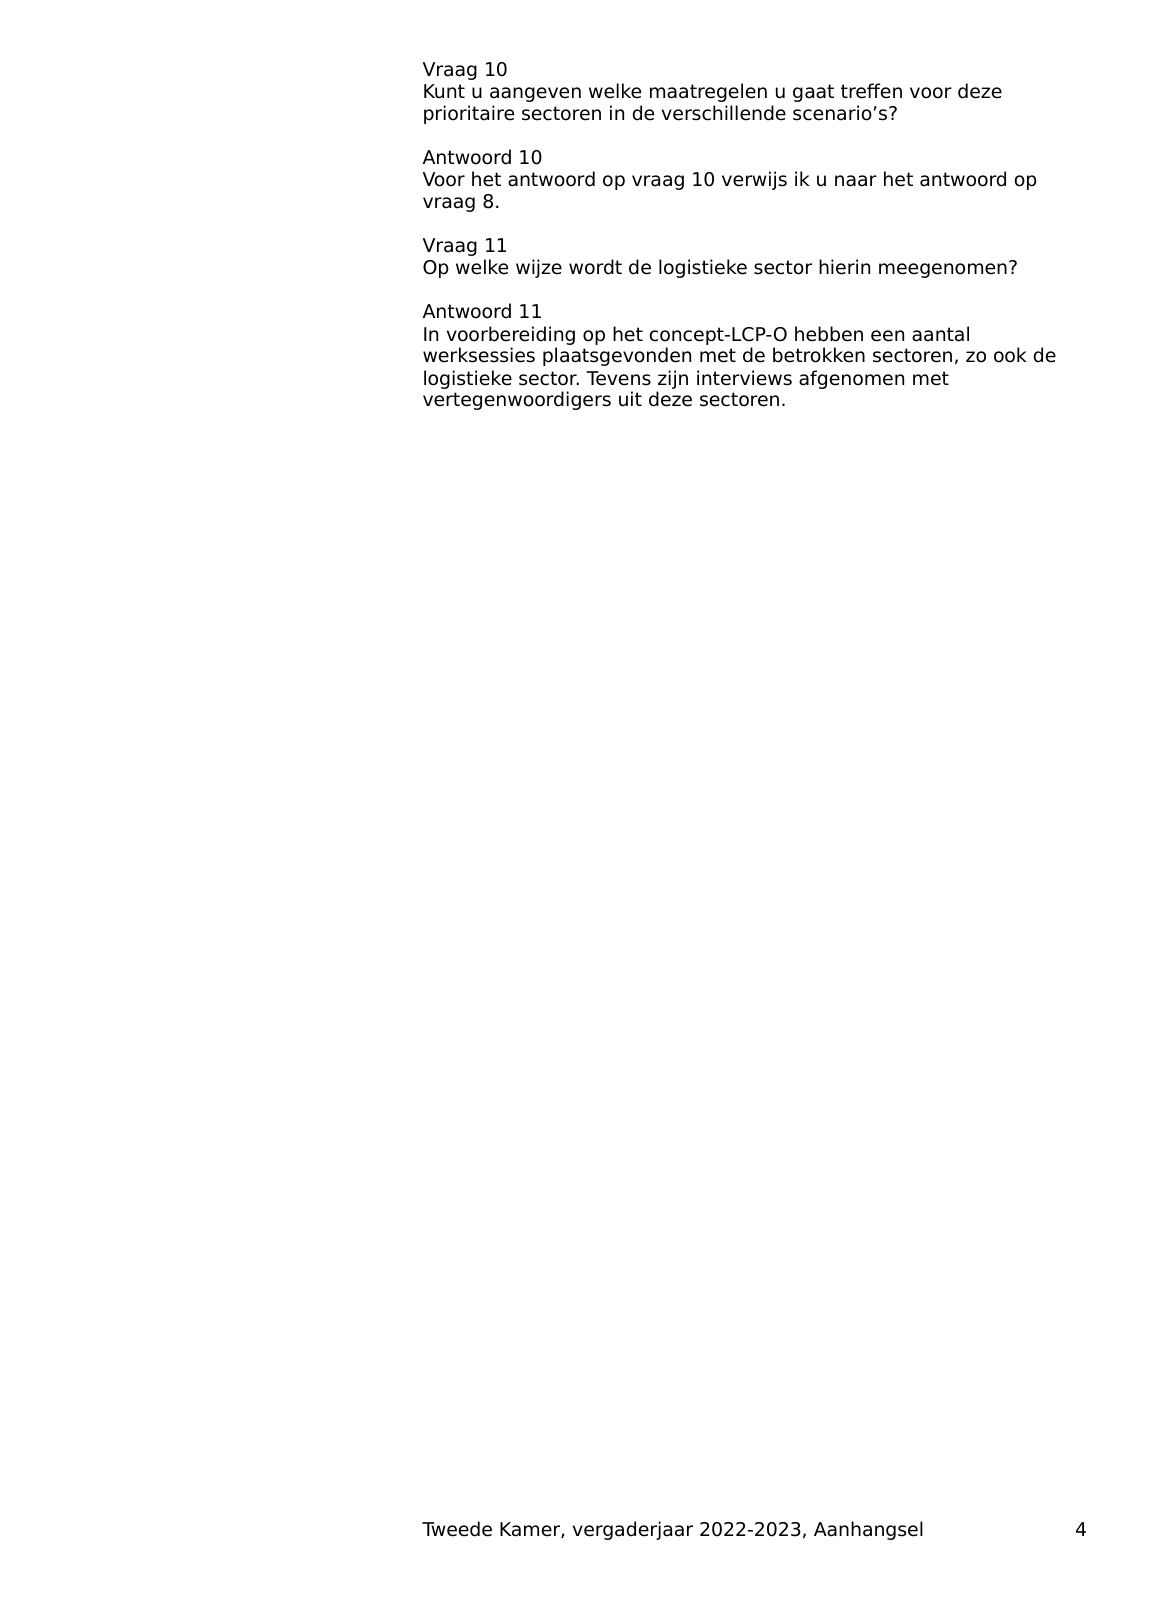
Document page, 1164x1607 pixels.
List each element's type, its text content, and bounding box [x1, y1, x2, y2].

text Kunt u aangeven welke maatregelen u gaat treffen voor deze prioritaire sectoren in de verschillende scenario’s? [422, 81, 1087, 125]
text Antwoord 10 [422, 147, 1087, 169]
text Op welke wijze wordt de logistieke sector hierin meegenomen? [422, 257, 1087, 279]
text In voorbereiding op het concept-LCP-O hebben een aantal werksessies plaatsgevonden met de betrokken sectoren, zo ook de logistieke sector. Tevens zijn interviews afgenomen met vertegenwoordigers uit deze sectoren. [422, 323, 1087, 411]
text Vraag 11 [422, 235, 1087, 257]
text Voor het antwoord op vraag 10 verwijs ik u naar het antwoord op vraag 8. [422, 169, 1087, 213]
text Antwoord 11 [422, 301, 1087, 323]
text Vraag 10 [422, 59, 1087, 81]
